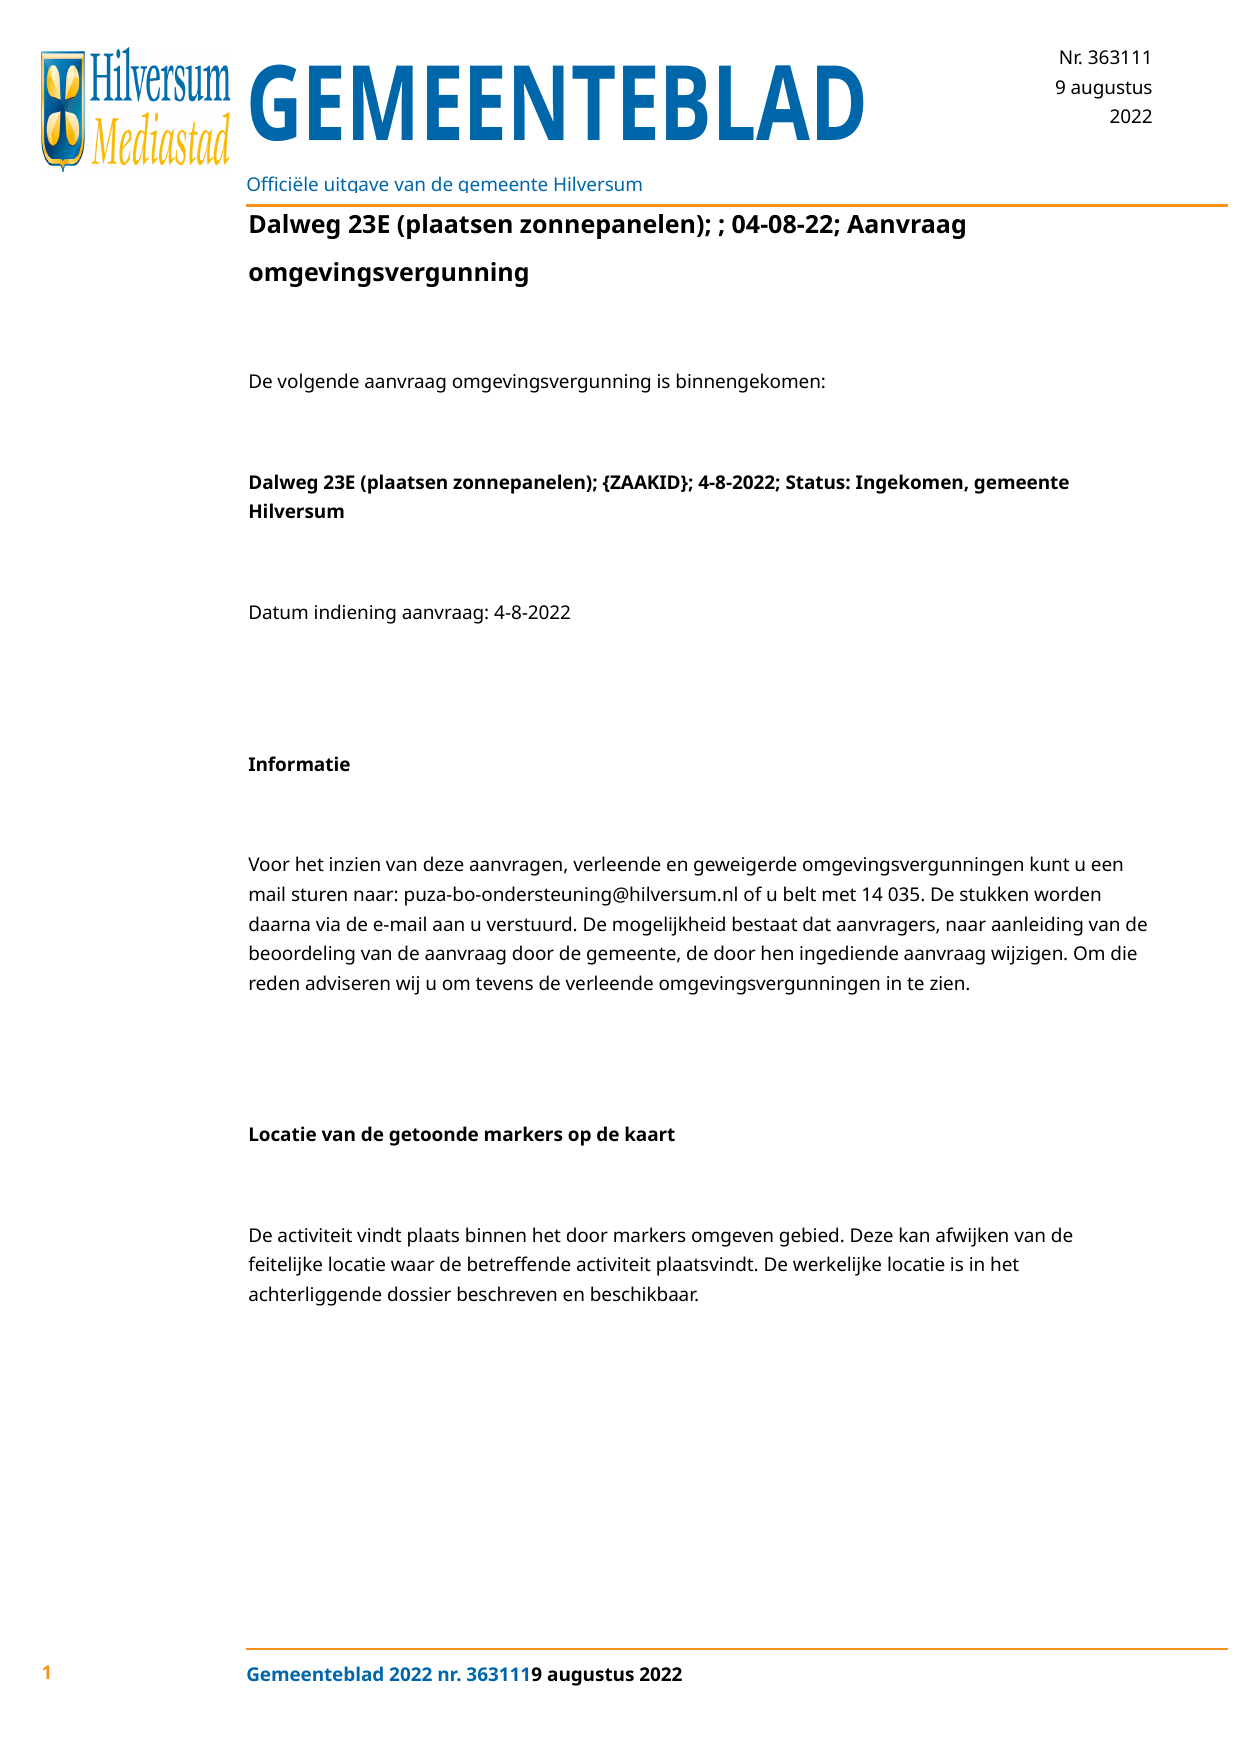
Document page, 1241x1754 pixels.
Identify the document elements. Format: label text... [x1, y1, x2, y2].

text Datum indiening aanvraag: 4-8-2022 [248, 599, 1152, 625]
text De activiteit vindt plaats binnen het door markers omgeven gebied. Deze kan afwijken van de feitelijke locatie waar de betreffende activiteit plaatsvindt. De werkelijke locatie is in het achterliggende dossier beschreven en beschikbaar. [248, 1222, 1152, 1307]
picture [41, 47, 231, 172]
text De volgende aanvraag omgevingsvergunning is binnengekomen: [248, 368, 1152, 394]
text Dalweg 23E (plaatsen zonnepanelen); {ZAAKID}; 4-8-2022; Status: Ingekomen, gemeente Hilversum [248, 469, 1152, 524]
text Informatie [248, 751, 1152, 777]
text Locatie van de getoonde markers op de kaart [248, 1121, 1152, 1147]
text Dalweg 23E (plaatsen zonnepanelen); ; 04-08-22; Aanvraag omgevingsvergunning [248, 207, 1152, 288]
text Voor het inzien van deze aanvragen, verleende en geweigerde omgevingsvergunningen kunt u een mail sturen naar: puza-bo-ondersteuning@hilversum.nl of u belt met 14 035. De stukken worden daarna via de e-mail aan u verstuurd. De mogelijkheid bestaat dat aanvragers, naar aanleiding van de beoordeling van de aanvraag door de gemeente, de door hen ingediende aanvraag wijzigen. Om die reden adviseren wij u om tevens de verleende omgevingsvergunningen in te zien. [248, 852, 1152, 996]
